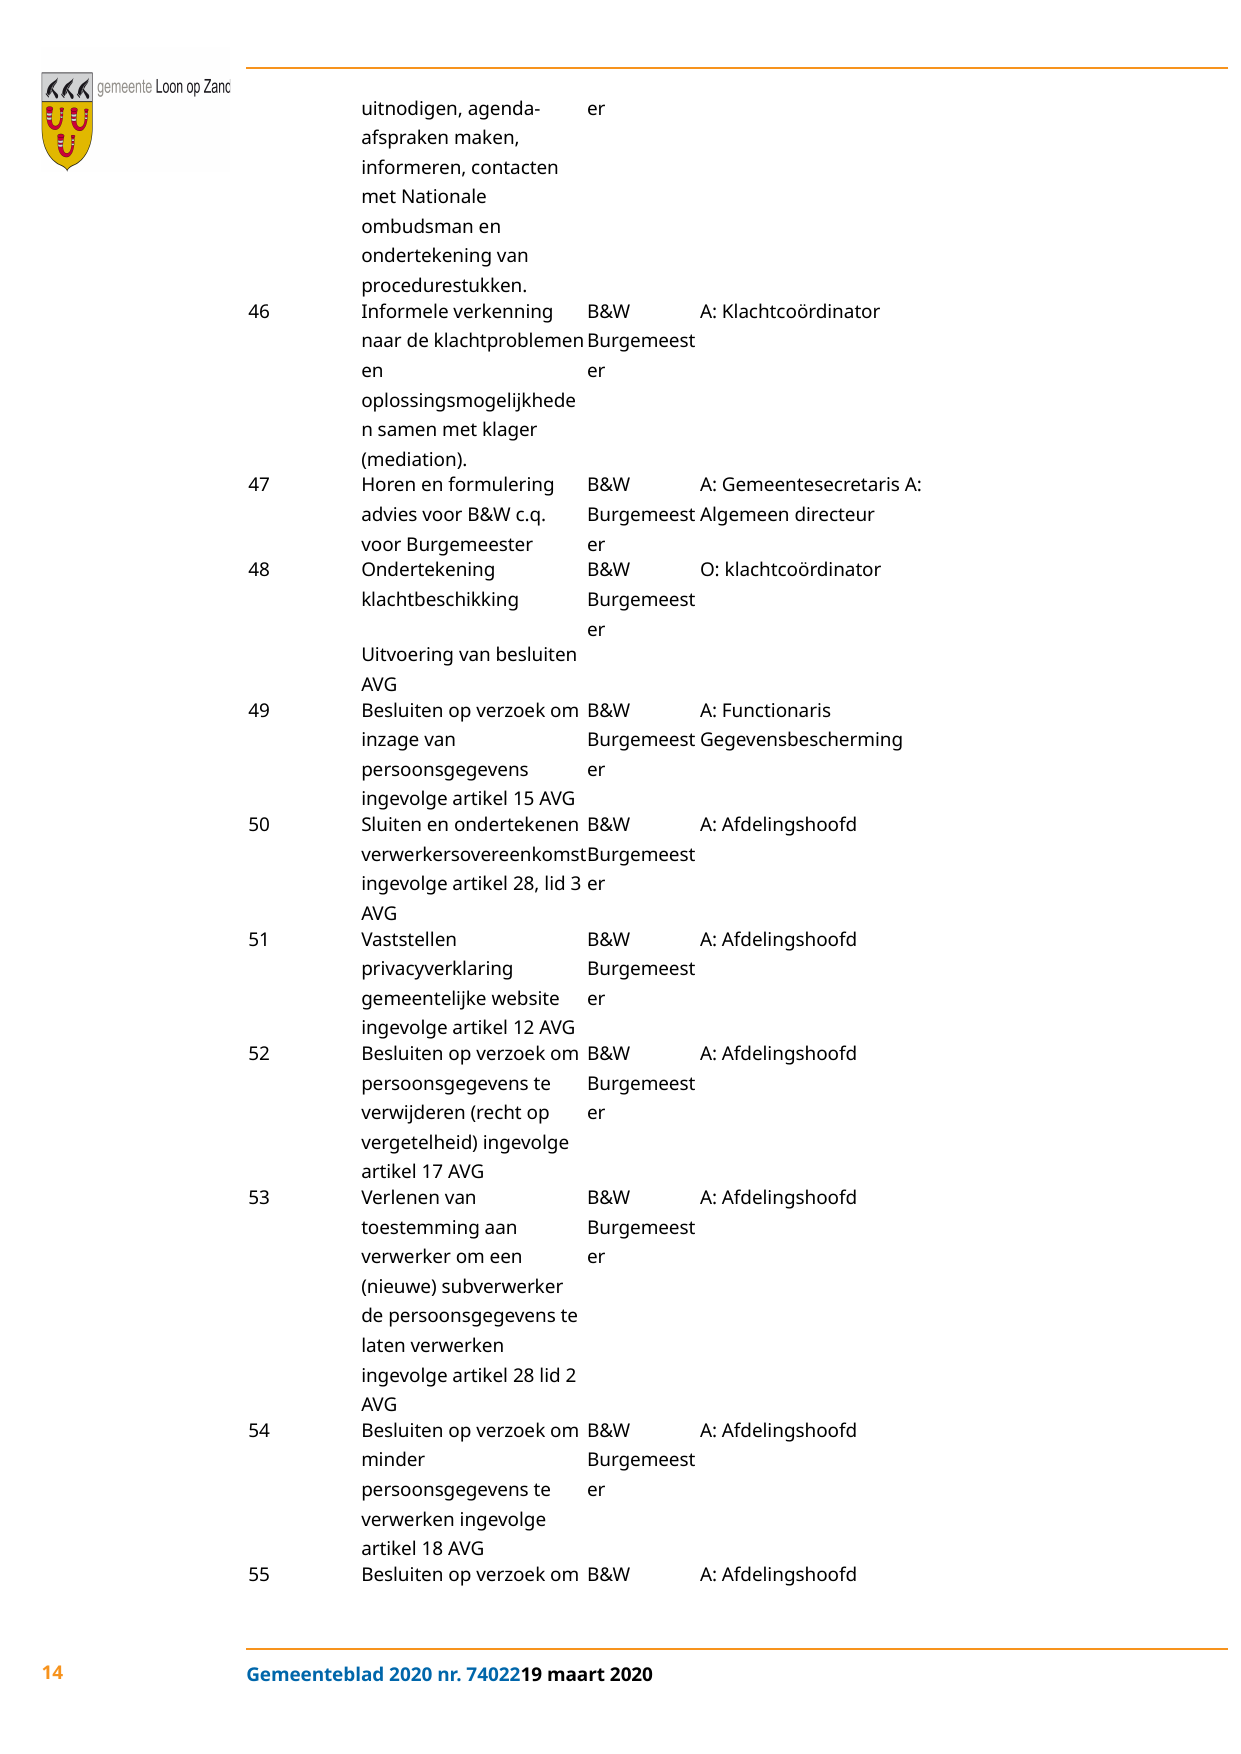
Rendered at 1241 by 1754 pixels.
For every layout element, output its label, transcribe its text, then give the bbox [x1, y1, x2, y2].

table_cell [926, 1417, 1152, 1561]
table_cell Uitvoering van besluiten AVG [361, 641, 587, 697]
table_cell [926, 557, 1152, 641]
table_cell [926, 1184, 1152, 1417]
table_cell A: Klachtcoördinator [700, 298, 926, 472]
table_cell A: Afdelingshoofd [700, 1561, 926, 1587]
table_cell [926, 697, 1152, 811]
table_cell Vaststellen privacyverklaring gemeentelijke website ingevolge artikel 12 AVG [361, 926, 587, 1040]
table_cell 49 [248, 697, 361, 811]
table_cell B&W Burgemeester [587, 1040, 700, 1184]
table_cell [926, 641, 1152, 697]
table_cell 55 [248, 1561, 361, 1587]
table_cell [248, 641, 361, 697]
table_cell A: Afdelingshoofd [700, 1184, 926, 1417]
table_cell 51 [248, 926, 361, 1040]
table_cell B&W Burgemeester [587, 298, 700, 472]
table_cell B&W Burgemeester [587, 1417, 700, 1561]
table_cell A: Functionaris Gegevensbescherming [700, 697, 926, 811]
table_cell 48 [248, 557, 361, 641]
table_cell [587, 641, 700, 697]
table_cell 53 [248, 1184, 361, 1417]
table_cell uitnodigen, agenda-afspraken maken, informeren, contacten met Nationale ombudsman en ondertekening van procedurestukken. [361, 95, 587, 298]
table_cell B&W Burgemeester [587, 811, 700, 926]
table_cell Besluiten op verzoek om [361, 1561, 587, 1587]
table_cell Verlenen van toestemming aan verwerker om een (nieuwe) subverwerker de persoonsgegevens te laten verwerken ingevolge artikel 28 lid 2 AVG [361, 1184, 587, 1417]
table_cell B&W Burgemeester [587, 1184, 700, 1417]
table_cell A: Afdelingshoofd [700, 926, 926, 1040]
table_cell er [587, 95, 700, 298]
table_cell A: Afdelingshoofd [700, 1040, 926, 1184]
table_cell B&W Burgemeester [587, 557, 700, 641]
table_cell [248, 95, 361, 298]
table_cell 50 [248, 811, 361, 926]
table_cell [700, 95, 926, 298]
table_cell 47 [248, 472, 361, 557]
table_cell [700, 641, 926, 697]
table_cell [926, 1561, 1152, 1587]
table_cell B&W Burgemeester [587, 472, 700, 557]
table_cell B&W [587, 1561, 700, 1587]
table_cell Besluiten op verzoek om minder persoonsgegevens te verwerken ingevolge artikel 18 AVG [361, 1417, 587, 1561]
table_cell B&W Burgemeester [587, 697, 700, 811]
table_cell Sluiten en ondertekenen verwerkersovereenkomst ingevolge artikel 28, lid 3 AVG [361, 811, 587, 926]
table_cell Ondertekening klachtbeschikking [361, 557, 587, 641]
table_cell [926, 472, 1152, 557]
table_cell [926, 811, 1152, 926]
table_cell O: klachtcoördinator [700, 557, 926, 641]
table_cell Besluiten op verzoek om persoonsgegevens te verwijderen (recht op vergetelheid) ingevolge artikel 17 AVG [361, 1040, 587, 1184]
table_cell A: Afdelingshoofd [700, 1417, 926, 1561]
table_cell [926, 95, 1152, 298]
table_cell A: Gemeentesecretaris A: Algemeen directeur [700, 472, 926, 557]
table_cell Informele verkenning naar de klachtproblemen en oplossingsmogelijkheden samen met klager (mediation). [361, 298, 587, 472]
table_cell A: Afdelingshoofd [700, 811, 926, 926]
table_cell 46 [248, 298, 361, 472]
table_cell [926, 926, 1152, 1040]
table_cell [926, 1040, 1152, 1184]
table_cell B&W Burgemeester [587, 926, 700, 1040]
table_cell Besluiten op verzoek om inzage van persoonsgegevens ingevolge artikel 15 AVG [361, 697, 587, 811]
picture [41, 47, 231, 172]
table_cell [926, 298, 1152, 472]
table_cell 52 [248, 1040, 361, 1184]
table_cell 54 [248, 1417, 361, 1561]
table_cell Horen en formulering advies voor B&W c.q. voor Burgemeester [361, 472, 587, 557]
